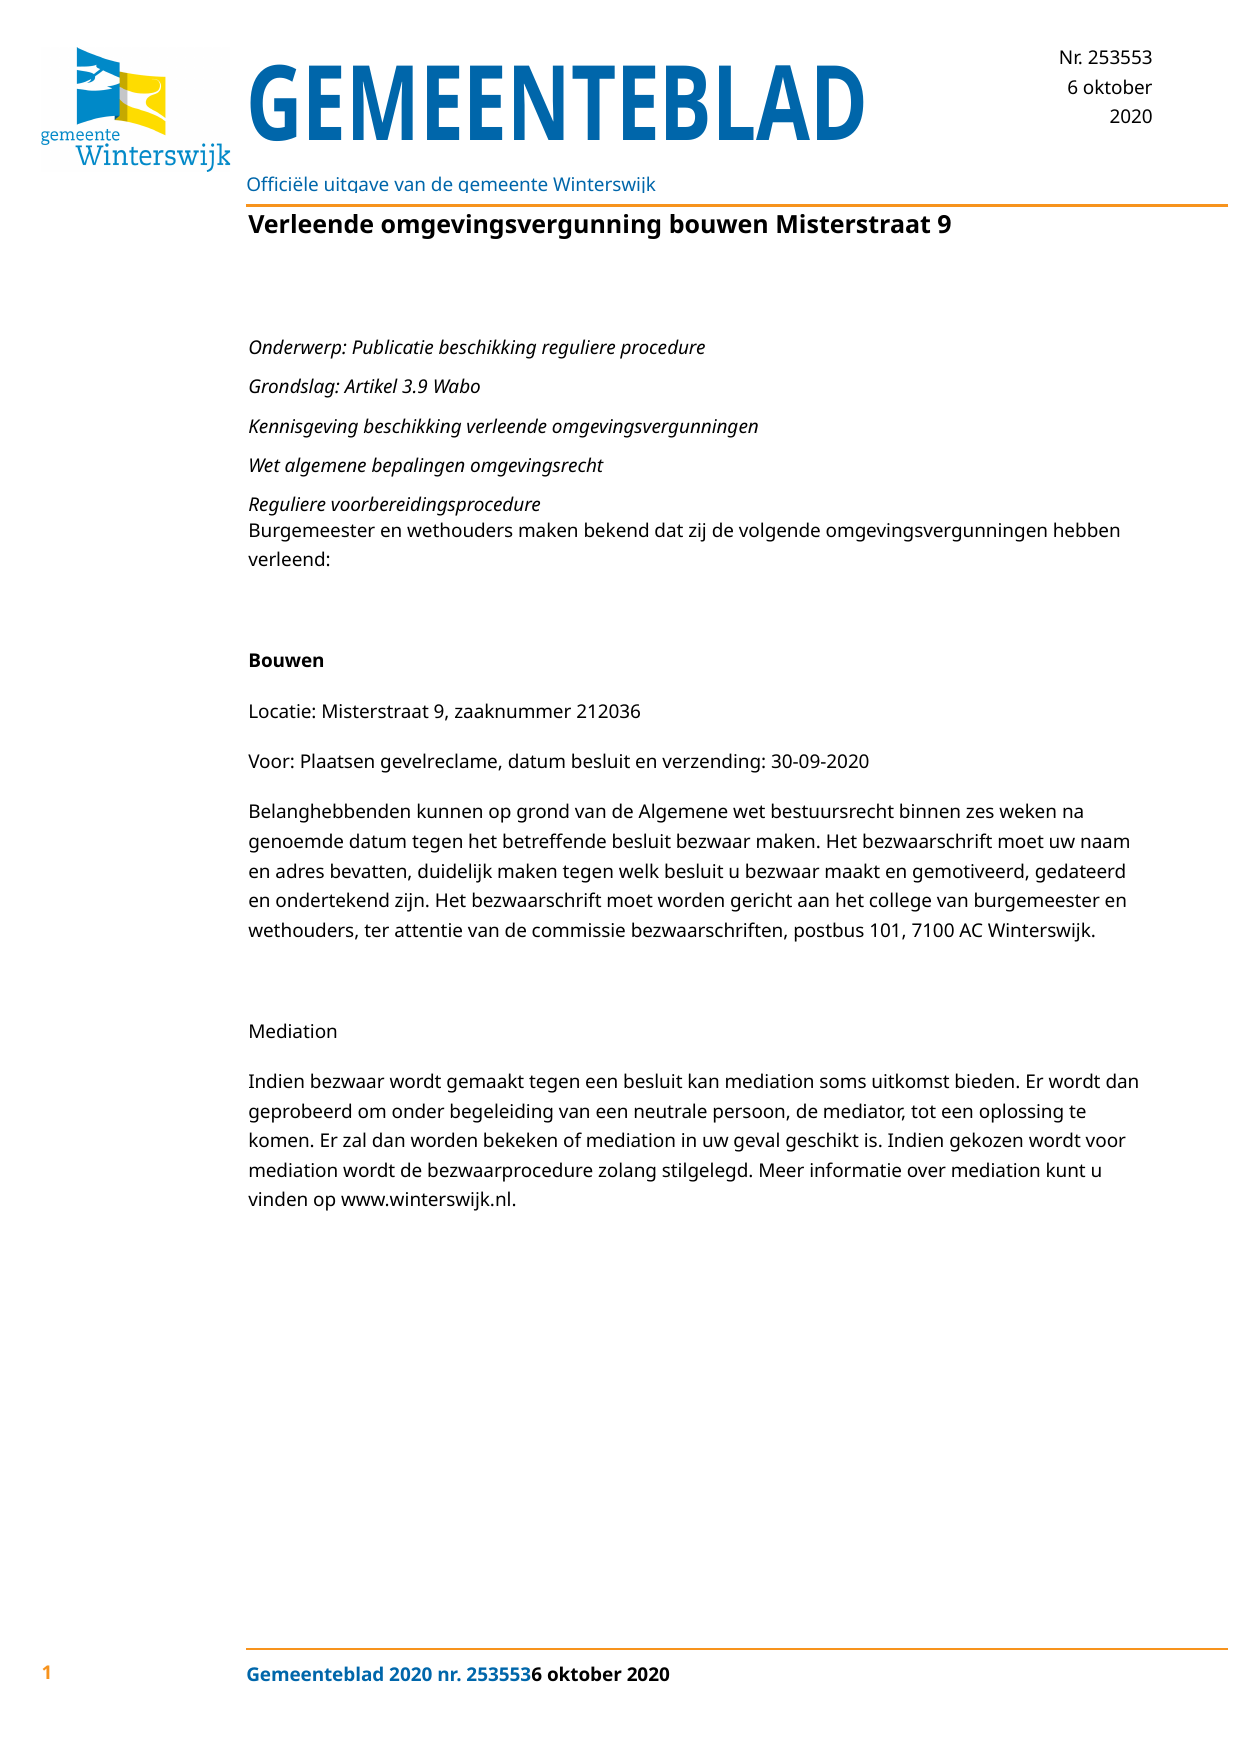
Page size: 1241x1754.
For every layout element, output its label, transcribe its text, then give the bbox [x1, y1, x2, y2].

text Bouwen [248, 647, 1152, 673]
text Verleende omgevingsvergunning bouwen Misterstraat 9 [248, 207, 1152, 241]
text Wet algemene bepalingen omgevingsrecht [248, 452, 1152, 478]
text Mediation [248, 1018, 1152, 1044]
text Indien bezwaar wordt gemaakt tegen een besluit kan mediation soms uitkomst bieden. Er wordt dan geprobeerd om onder begeleiding van een neutrale persoon, de mediator, tot een oplossing te komen. Er zal dan worden bekeken of mediation in uw geval geschikt is. Indien gekozen wordt voor mediation wordt de bezwaarprocedure zolang stilgelegd. Meer informatie over mediation kunt u vinden op www.winterswijk.nl. [248, 1068, 1152, 1212]
text Locatie: Misterstraat 9, zaaknummer 212036 [248, 698, 1152, 724]
picture [225, 153, 231, 162]
text Voor: Plaatsen gevelreclame, datum besluit en verzending: 30-09-2020 [248, 748, 1152, 774]
picture [41, 47, 231, 172]
text Kennisgeving beschikking verleende omgevingsvergunningen [248, 413, 1152, 438]
text Grondslag: Artikel 3.9 Wabo [248, 373, 1152, 399]
text Reguliere voorbereidingsprocedure [248, 491, 1152, 517]
text Onderwerp: Publicatie beschikking reguliere procedure [248, 334, 1152, 360]
text Burgemeester en wethouders maken bekend dat zij de volgende omgevingsvergunningen hebben verleend: [248, 517, 1152, 572]
text Belanghebbenden kunnen op grond van de Algemene wet bestuursrecht binnen zes weken na genoemde datum tegen het betreffende besluit bezwaar maken. Het bezwaarschrift moet uw naam en adres bevatten, duidelijk maken tegen welk besluit u bezwaar maakt en gemotiveerd, gedateerd en ondertekend zijn. Het bezwaarschrift moet worden gericht aan het college van burgemeester en wethouders, ter attentie van de commissie bezwaarschriften, postbus 101, 7100 AC Winterswijk. [248, 799, 1152, 943]
